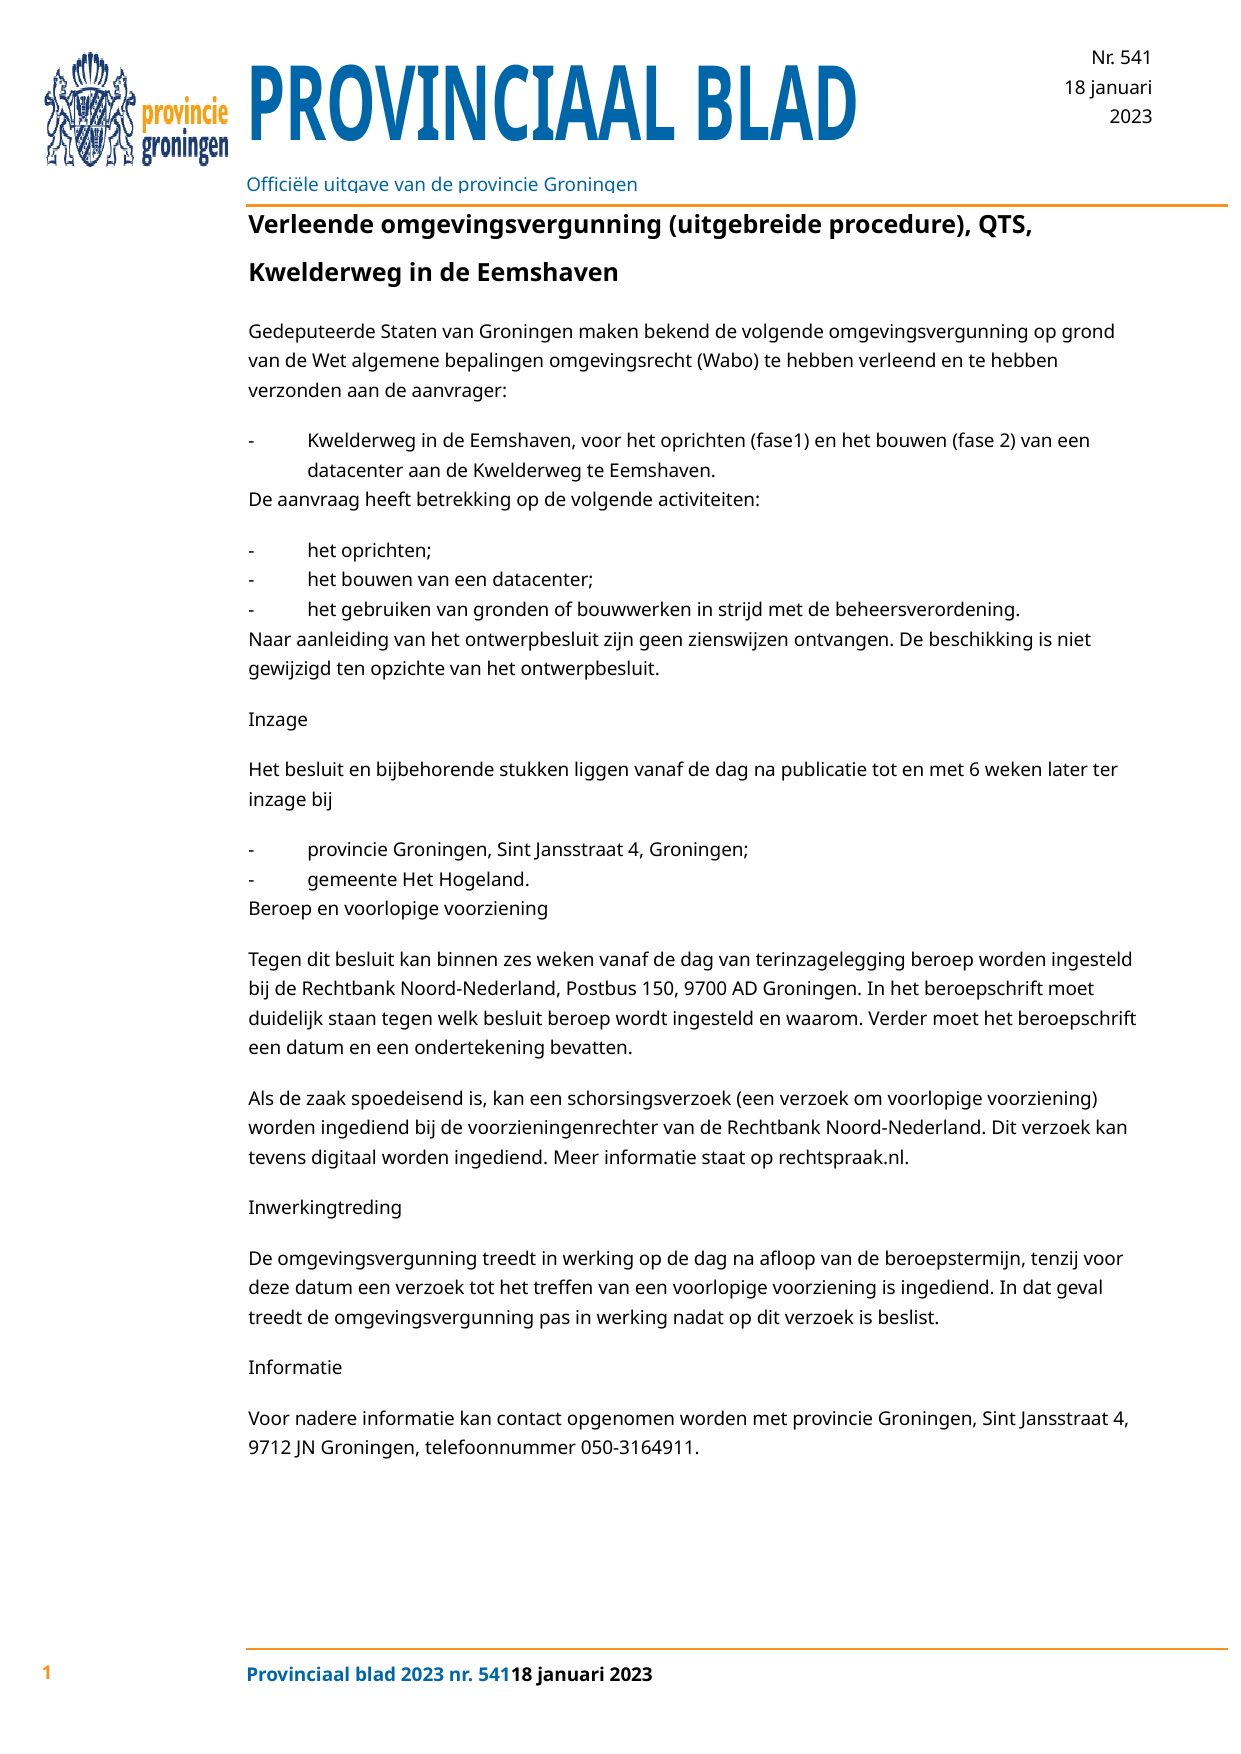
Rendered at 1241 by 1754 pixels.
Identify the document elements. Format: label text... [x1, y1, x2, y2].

text Als de zaak spoedeisend is, kan een schorsingsverzoek (een verzoek om voorlopige voorziening) worden ingediend bij de voorzieningenrechter van de Rechtbank Noord-Nederland. Dit verzoek kan tevens digitaal worden ingediend. Meer informatie staat op rechtspraak.nl. [248, 1085, 1152, 1170]
list Kwelderweg in de Eemshaven, voor het oprichten (fase1) en het bouwen (fase 2) van een datacenter aan de Kwelderweg te Eemshaven. [248, 427, 1152, 483]
text Tegen dit besluit kan binnen zes weken vanaf de dag van terinzagelegging beroep worden ingesteld bij de Rechtbank Noord-Nederland, Postbus 150, 9700 AD Groningen. In het beroepschrift moet duidelijk staan tegen welk besluit beroep wordt ingesteld en waarom. Verder moet het beroepschrift een datum en een ondertekening bevatten. [248, 946, 1152, 1060]
text Voor nadere informatie kan contact opgenomen worden met provincie Groningen, Sint Jansstraat 4, 9712 JN Groningen, telefoonnummer 050-3164911. [248, 1405, 1152, 1460]
list het bouwen van een datacenter; [248, 567, 1152, 592]
text Naar aanleiding van het ontwerpbesluit zijn geen zienswijzen ontvangen. De beschikking is niet gewijzigd ten opzichte van het ontwerpbesluit. [248, 626, 1152, 681]
text De omgevingsvergunning treedt in werking op de dag na afloop van de beroepstermijn, tenzij voor deze datum een verzoek tot het treffen van een voorlopige voorziening is ingediend. In dat geval treedt de omgevingsvergunning pas in werking nadat op dit verzoek is beslist. [248, 1245, 1152, 1330]
list provincie Groningen, Sint Jansstraat 4, Groningen; [248, 836, 1152, 862]
text Het besluit en bijbehorende stukken liggen vanaf de dag na publicatie tot en met 6 weken later ter inzage bij [248, 756, 1152, 812]
text Inzage [248, 706, 1152, 732]
text Beroep en voorlopige voorziening [248, 895, 1152, 921]
text Inwerkingtreding [248, 1194, 1152, 1220]
text Verleende omgevingsvergunning (uitgebreide procedure), QTS, Kwelderweg in de Eemshaven [248, 207, 1152, 288]
list het gebruiken van gronden of bouwwerken in strijd met de beheersverordening. [248, 596, 1152, 622]
text Gedeputeerde Staten van Groningen maken bekend de volgende omgevingsvergunning op grond van de Wet algemene bepalingen omgevingsrecht (Wabo) te hebben verleend en te hebben verzonden aan de aanvrager: [248, 318, 1152, 403]
text De aanvraag heeft betrekking op de volgende activiteiten: [248, 487, 1152, 512]
picture [41, 47, 231, 172]
list het oprichten; [248, 537, 1152, 563]
text Informatie [248, 1354, 1152, 1380]
list gemeente Het Hogeland. [248, 866, 1152, 892]
